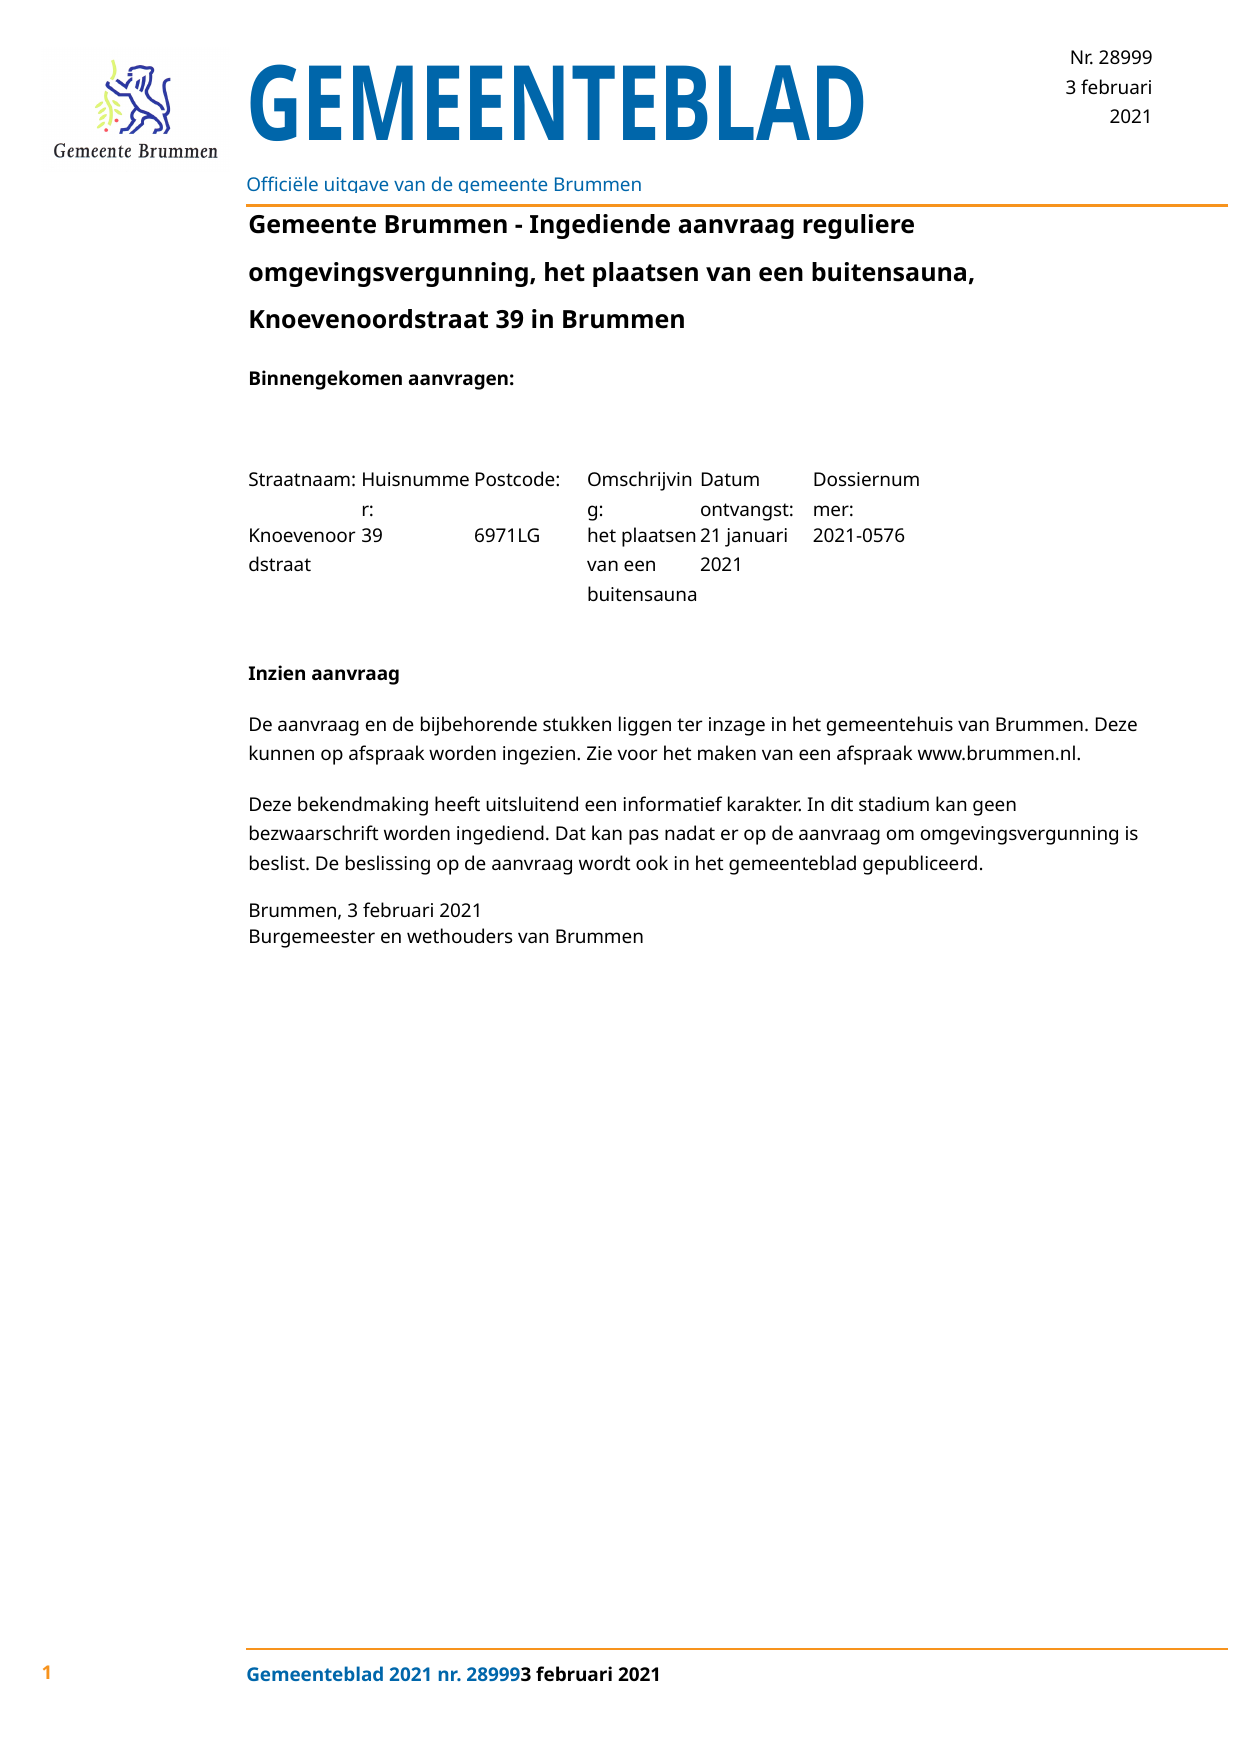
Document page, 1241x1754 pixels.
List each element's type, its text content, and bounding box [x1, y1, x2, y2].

text Deze bekendmaking heeft uitsluitend een informatief karakter. In dit stadium kan geen bezwaarschrift worden ingediend. Dat kan pas nadat er op de aanvraag om omgevingsvergunning is beslist. De beslissing op de aanvraag wordt ook in het gemeenteblad gepubliceerd. [248, 791, 1152, 876]
text Gemeente Brummen - Ingediende aanvraag reguliere omgevingsvergunning, het plaatsen van een buitensauna, Knoevenoordstraat 39 in Brummen [248, 207, 1152, 336]
table_header Straatnaam: [248, 466, 361, 522]
table_cell Knoevenoordstraat [248, 522, 361, 607]
table_header Datum ontvangst: [700, 466, 813, 522]
table_header Dossiernummer: [813, 466, 926, 522]
table_cell [1039, 522, 1152, 607]
table_cell het plaatsen van een buitensauna [587, 522, 700, 607]
table_header [926, 466, 1038, 522]
text Brummen, 3 februari 2021 [248, 898, 1152, 923]
table_header [1039, 466, 1152, 522]
table_cell 21 januari 2021 [700, 522, 813, 607]
table_cell 39 [361, 522, 474, 607]
table_cell 2021-0576 [813, 522, 926, 607]
table_header Huisnummer: [361, 466, 474, 522]
picture [41, 47, 231, 172]
text Burgemeester en wethouders van Brummen [248, 923, 1152, 949]
text Binnengekomen aanvragen: [248, 366, 1152, 391]
text Inzien aanvraag [248, 660, 1152, 686]
table_header Omschrijving: [587, 466, 700, 522]
table_cell 6971LG [474, 522, 587, 607]
table_cell [926, 522, 1038, 607]
table_header Postcode: [474, 466, 587, 522]
text De aanvraag en de bijbehorende stukken liggen ter inzage in het gemeentehuis van Brummen. Deze kunnen op afspraak worden ingezien. Zie voor het maken van een afspraak www.brummen.nl. [248, 711, 1152, 766]
